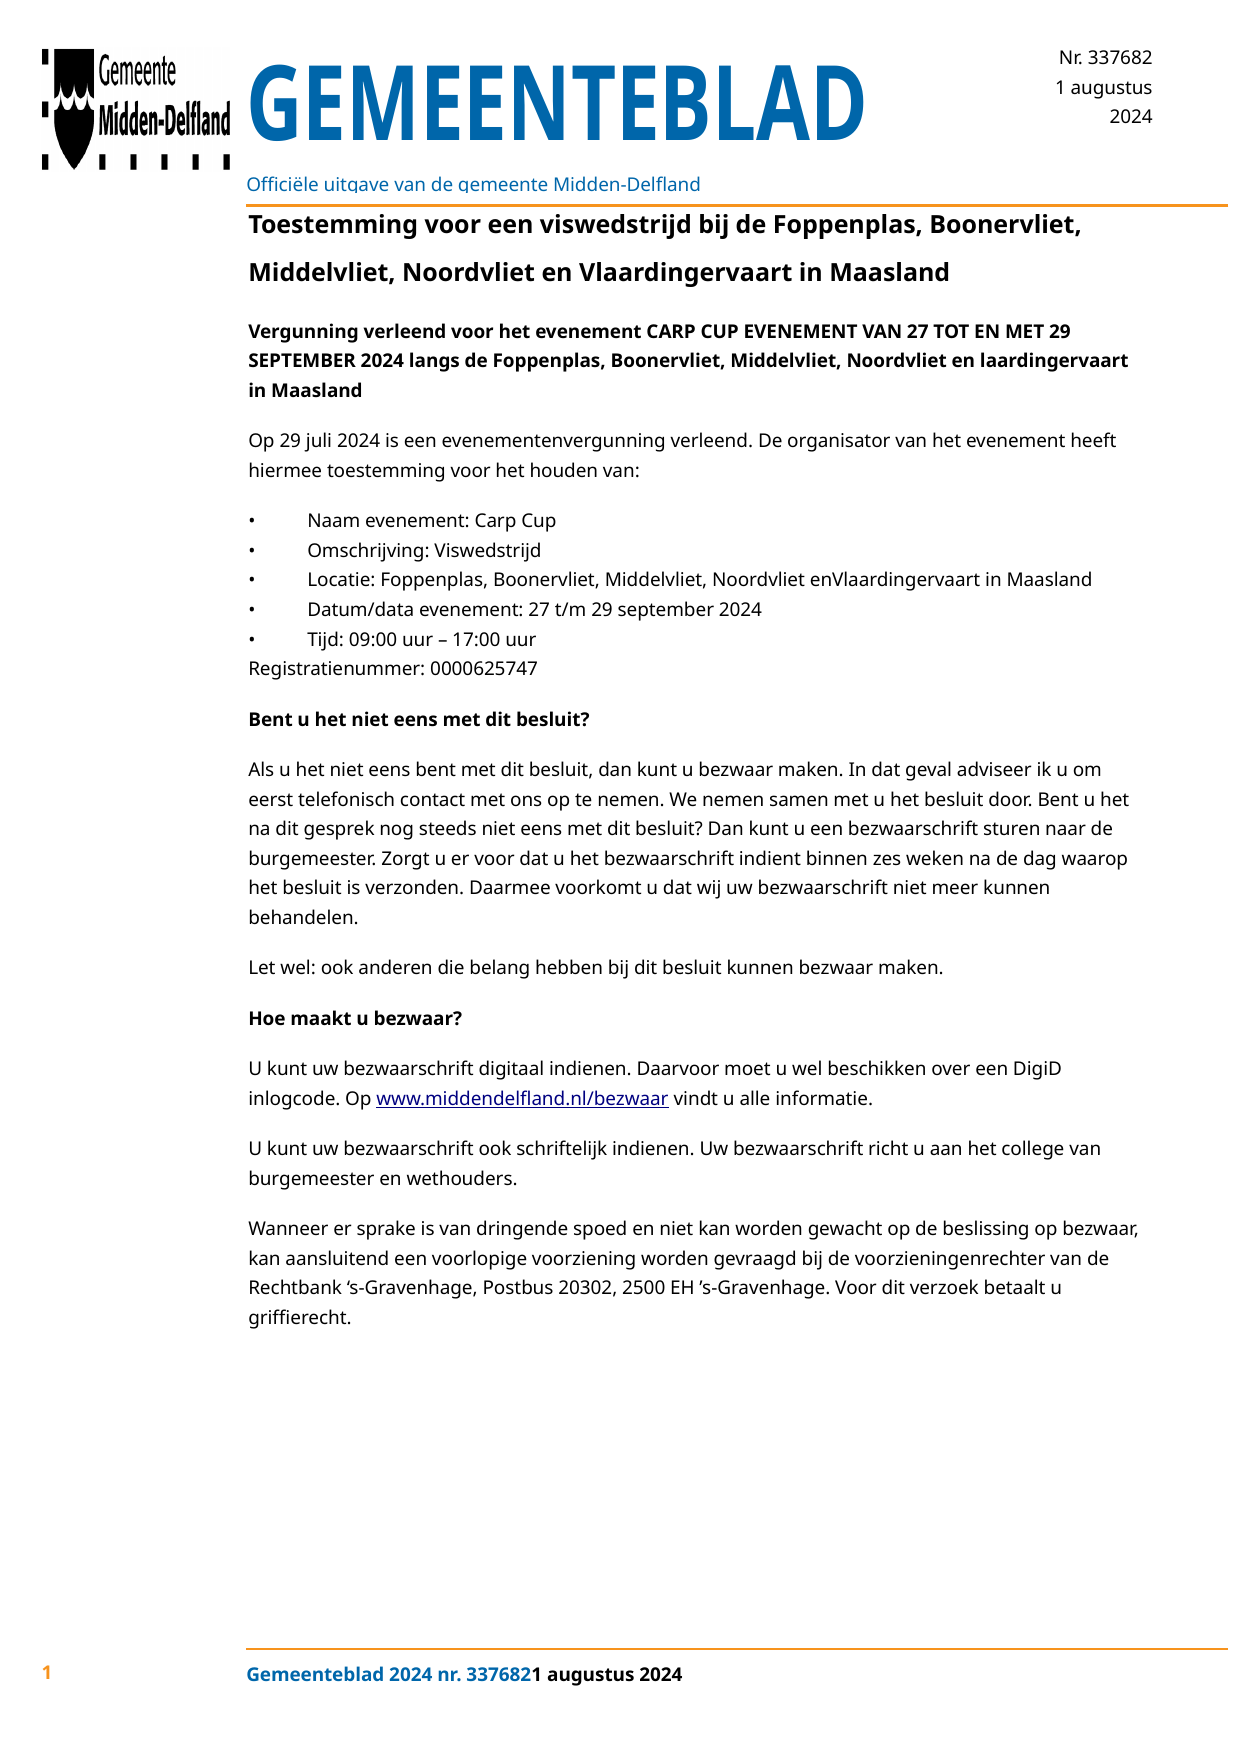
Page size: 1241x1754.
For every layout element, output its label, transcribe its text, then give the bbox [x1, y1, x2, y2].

text Bent u het niet eens met dit besluit? [248, 706, 1152, 732]
list Tijd: 09:00 uur – 17:00 uur [248, 626, 1152, 652]
text Als u het niet eens bent met dit besluit, dan kunt u bezwaar maken. In dat geval adviseer ik u om eerst telefonisch contact met ons op te nemen. We nemen samen met u het besluit door. Bent u het na dit gesprek nog steeds niet eens met dit besluit? Dan kunt u een bezwaarschrift sturen naar de burgemeester. Zorgt u er voor dat u het bezwaarschrift indient binnen zes weken na de dag waarop het besluit is verzonden. Daarmee voorkomt u dat wij uw bezwaarschrift niet meer kunnen behandelen. [248, 756, 1152, 930]
text U kunt uw bezwaarschrift ook schriftelijk indienen. Uw bezwaarschrift richt u aan het college van burgemeester en wethouders. [248, 1135, 1152, 1191]
text Registratienummer: 0000625747 [248, 655, 1152, 681]
list Datum/data evenement: 27 t/m 29 september 2024 [248, 596, 1152, 622]
list Omschrijving: Viswedstrijd [248, 537, 1152, 563]
text Let wel: ook anderen die belang hebben bij dit besluit kunnen bezwaar maken. [248, 954, 1152, 980]
text Op 29 juli 2024 is een evenementenvergunning verleend. De organisator van het evenement heeft hiermee toestemming voor het houden van: [248, 427, 1152, 483]
text U kunt uw bezwaarschrift digitaal indienen. Daarvoor moet u wel beschikken over een DigiD inlogcode. Op www.middendelfland.nl/bezwaar vindt u alle informatie. [248, 1055, 1152, 1111]
text Hoe maakt u bezwaar? [248, 1005, 1152, 1031]
list Naam evenement: Carp Cup [248, 507, 1152, 533]
list Locatie: Foppenplas, Boonervliet, Middelvliet, Noordvliet enVlaardingervaart in Maasland [248, 567, 1152, 592]
text Vergunning verleend voor het evenement CARP CUP EVENEMENT VAN 27 TOT EN MET 29 SEPTEMBER 2024 langs de Foppenplas, Boonervliet, Middelvliet, Noordvliet en laardingervaart in Maasland [248, 318, 1152, 403]
text Wanneer er sprake is van dringende spoed en niet kan worden gewacht op de beslissing op bezwaar, kan aansluitend een voorlopige voorziening worden gevraagd bij de voorzieningenrechter van de Rechtbank ‘s-Gravenhage, Postbus 20302, 2500 EH ’s-Gravenhage. Voor dit verzoek betaalt u griffierecht. [248, 1215, 1152, 1330]
text Toestemming voor een viswedstrijd bij de Foppenplas, Boonervliet, Middelvliet, Noordvliet en Vlaardingervaart in Maasland [248, 207, 1152, 288]
picture [41, 47, 231, 172]
